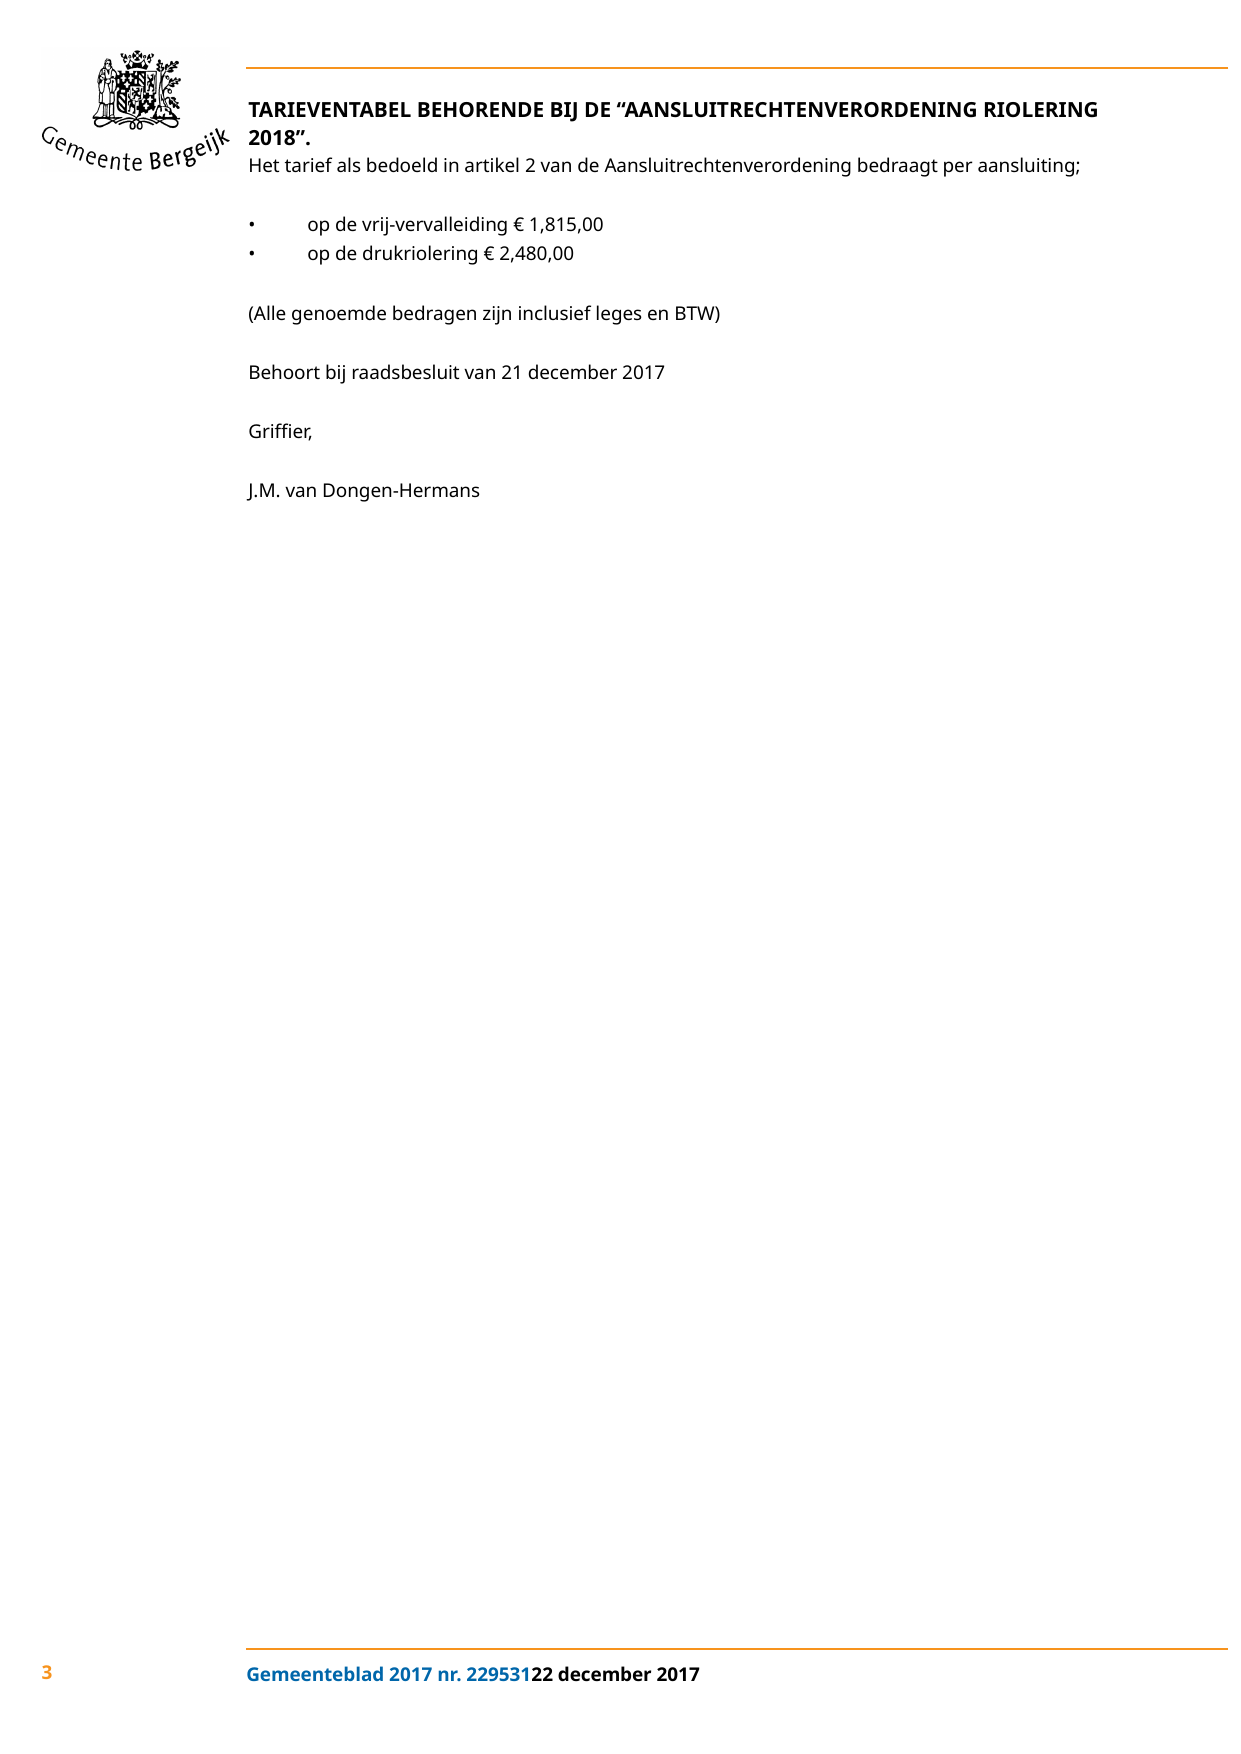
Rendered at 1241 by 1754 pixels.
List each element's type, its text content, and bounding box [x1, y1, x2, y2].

list op de drukriolering € 2,480,00 [248, 241, 1152, 266]
text Het tarief als bedoeld in artikel 2 van de Aansluitrechtenverordening bedraagt per aansluiting; [248, 152, 1152, 177]
text (Alle genoemde bedragen zijn inclusief leges en BTW) [248, 300, 1152, 325]
picture [41, 47, 231, 172]
text J.M. van Dongen-Hermans [248, 477, 1152, 503]
text Behoort bij raadsbesluit van 21 december 2017 [248, 359, 1152, 384]
text Griffier, [248, 418, 1152, 444]
list op de vrij-vervalleiding € 1,815,00 [248, 211, 1152, 237]
text TARIEVENTABEL BEHORENDE BIJ DE “AANSLUITRECHTENVERORDENING RIOLERING 2018”. [248, 95, 1152, 152]
